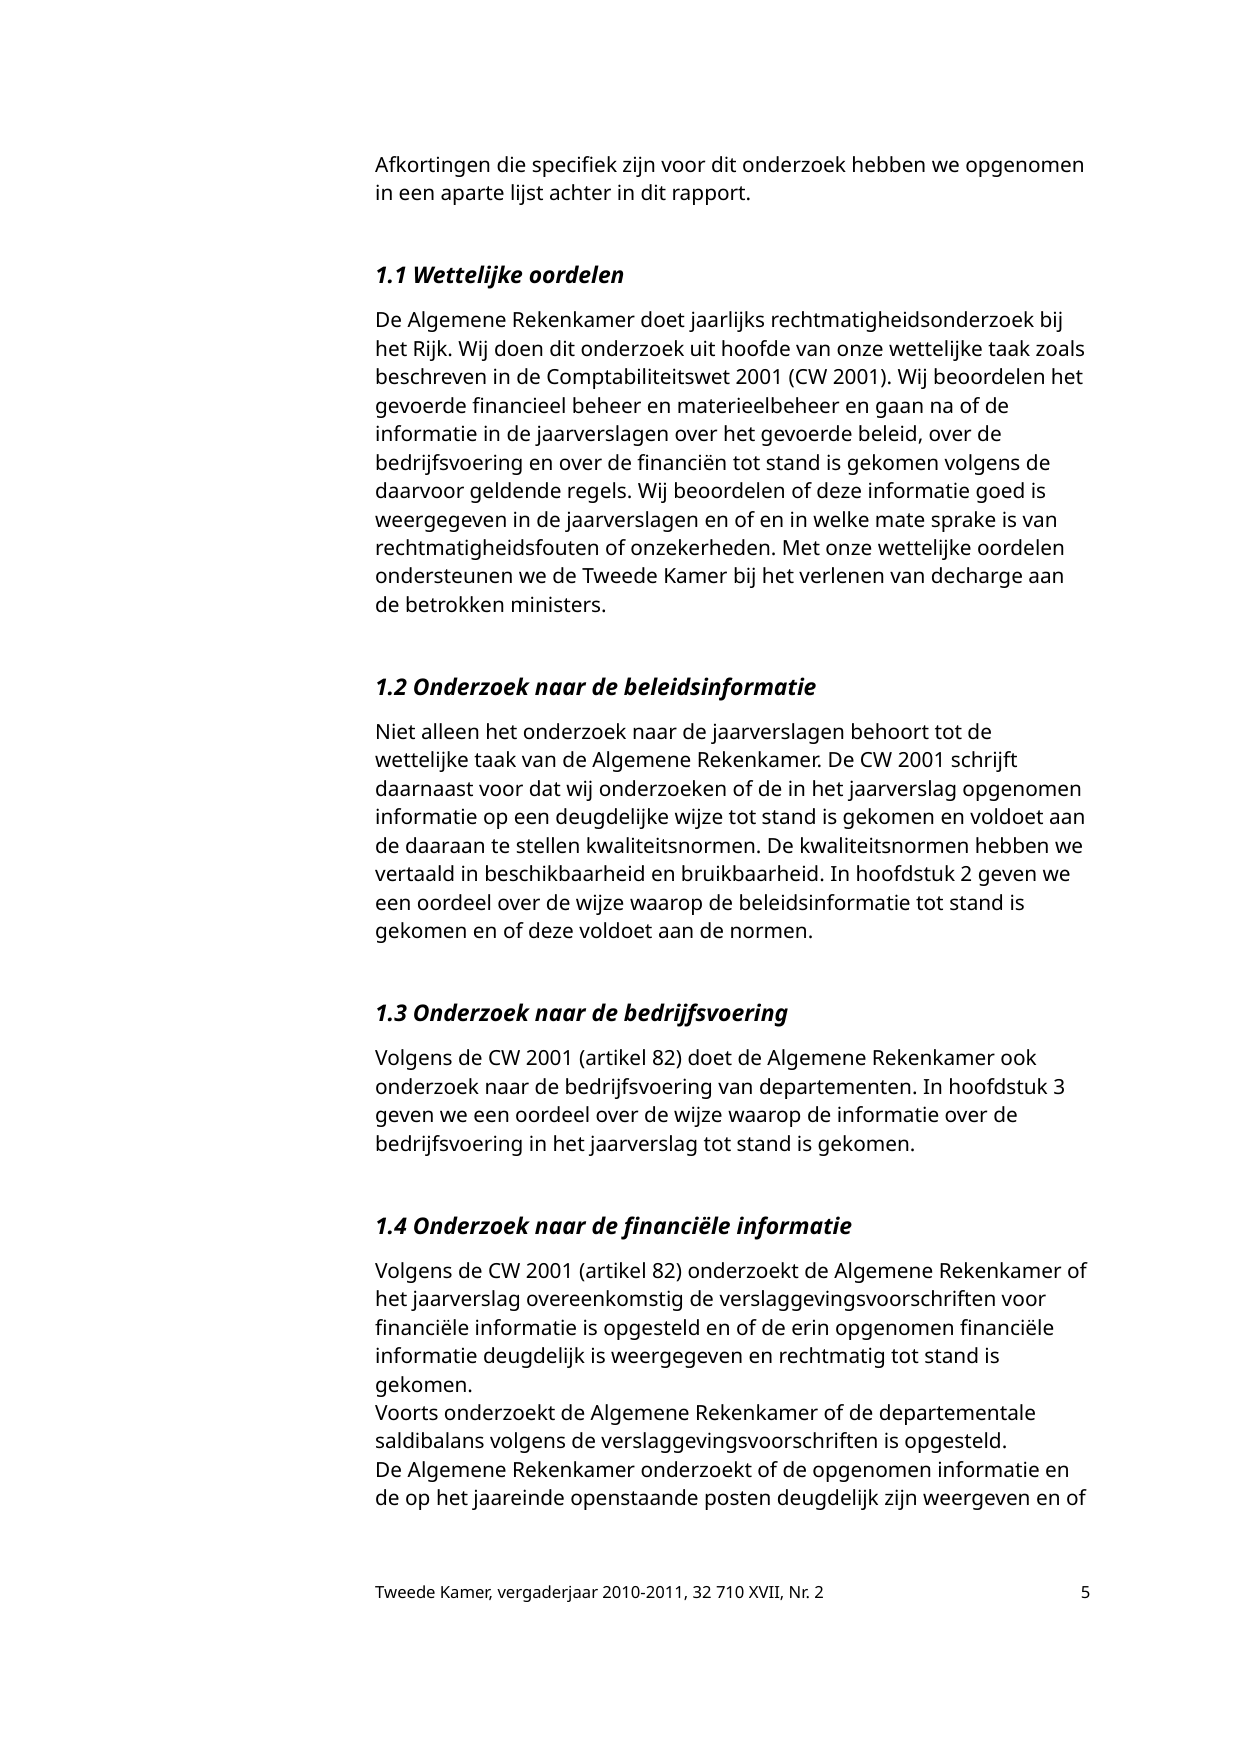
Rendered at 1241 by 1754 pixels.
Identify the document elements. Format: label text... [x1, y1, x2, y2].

text Afkortingen die specifiek zijn voor dit onderzoek hebben we opgenomen in een aparte lijst achter in dit rapport. [375, 150, 1090, 207]
subtitle 1.4 Onderzoek naar de financiële informatie [375, 1210, 1090, 1241]
text Volgens de CW 2001 (artikel 82) onderzoekt de Algemene Rekenkamer of het jaarverslag overeenkomstig de verslaggevingsvoorschriften voor financiële informatie is opgesteld en of de erin opgenomen financiële informatie deugdelijk is weergegeven en rechtmatig tot stand is gekomen. [375, 1256, 1090, 1398]
text Volgens de CW 2001 (artikel 82) doet de Algemene Rekenkamer ook onderzoek naar de bedrijfsvoering van departementen. In hoofdstuk 3 geven we een oordeel over de wijze waarop de informatie over de bedrijfsvoering in het jaarverslag tot stand is gekomen. [375, 1043, 1090, 1157]
text Niet alleen het onderzoek naar de jaarverslagen behoort tot de wettelijke taak van de Algemene Rekenkamer. De CW 2001 schrijft daarnaast voor dat wij onderzoeken of de in het jaarverslag opgenomen informatie op een deugdelijke wijze tot stand is gekomen en voldoet aan de daaraan te stellen kwaliteitsnormen. De kwaliteitsnormen hebben we vertaald in beschikbaarheid en bruikbaarheid. In hoofdstuk 2 geven we een oordeel over de wijze waarop de beleidsinformatie tot stand is gekomen en of deze voldoet aan de normen. [375, 717, 1090, 945]
subtitle 1.3 Onderzoek naar de bedrijfsvoering [375, 997, 1090, 1028]
text De Algemene Rekenkamer doet jaarlijks rechtmatigheidsonderzoek bij het Rijk. Wij doen dit onderzoek uit hoofde van onze wettelijke taak zoals beschreven in de Comptabiliteitswet 2001 (CW 2001). Wij beoordelen het gevoerde financieel beheer en materieelbeheer en gaan na of de informatie in de jaarverslagen over het gevoerde beleid, over de bedrijfsvoering en over de financiën tot stand is gekomen volgens de daarvoor geldende regels. Wij beoordelen of deze informatie goed is weergegeven in de jaarverslagen en of en in welke mate sprake is van rechtmatigheidsfouten of onzekerheden. Met onze wettelijke oordelen ondersteunen we de Tweede Kamer bij het verlenen van decharge aan de betrokken ministers. [375, 306, 1090, 618]
text Voorts onderzoekt de Algemene Rekenkamer of de departementale saldibalans volgens de verslaggevingsvoorschriften is opgesteld. De Algemene Rekenkamer onderzoekt of de opgenomen informatie en de op het jaareinde openstaande posten deugdelijk zijn weergeven en of [375, 1398, 1090, 1512]
subtitle 1.2 Onderzoek naar de beleidsinformatie [375, 671, 1090, 702]
subtitle 1.1 Wettelijke oordelen [375, 259, 1090, 291]
